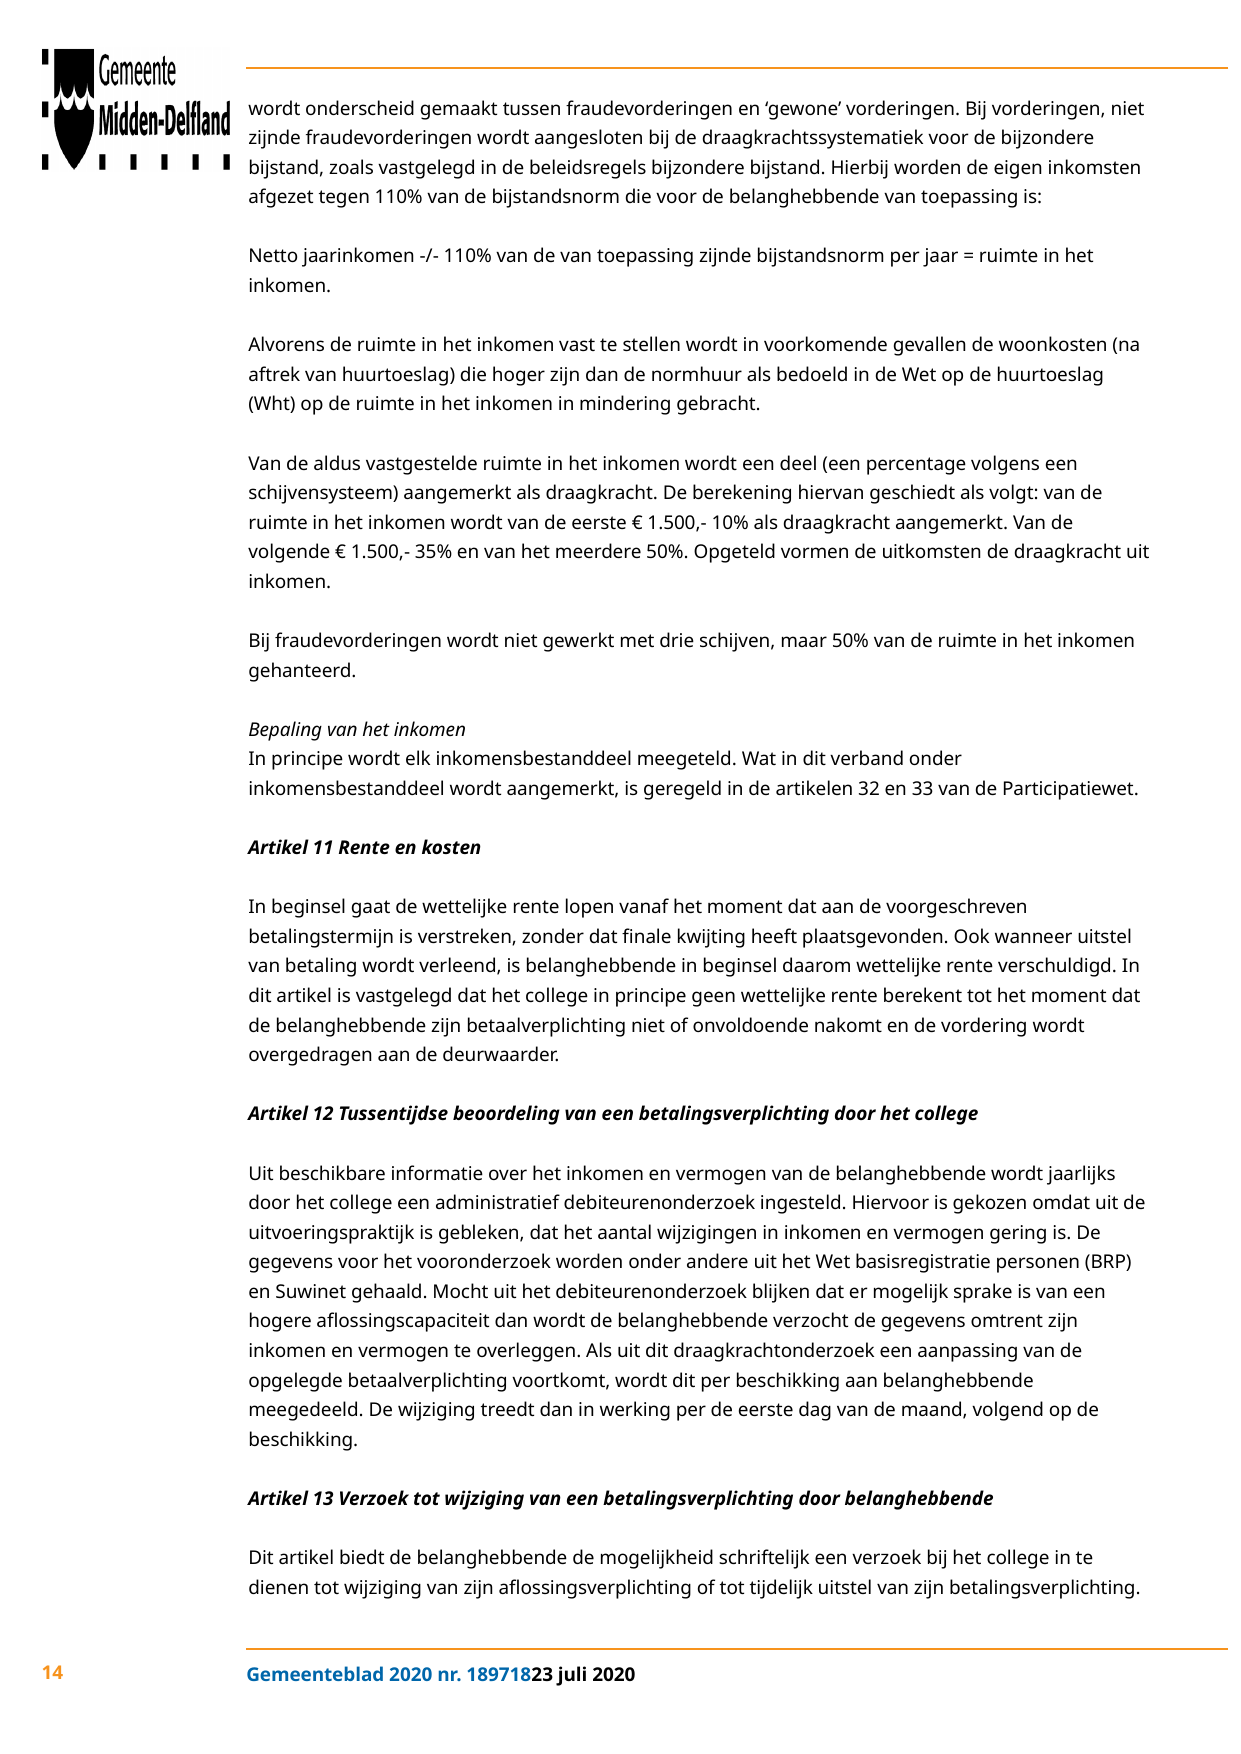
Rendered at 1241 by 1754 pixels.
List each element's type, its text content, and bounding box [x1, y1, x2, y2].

text Bepaling van het inkomen [248, 716, 1152, 742]
text Alvorens de ruimte in het inkomen vast te stellen wordt in voorkomende gevallen de woonkosten (na aftrek van huurtoeslag) die hoger zijn dan de normhuur als bedoeld in de Wet op de huurtoeslag (Wht) op de ruimte in het inkomen in mindering gebracht. [248, 331, 1152, 416]
picture [41, 47, 231, 172]
text Dit artikel biedt de belanghebbende de mogelijkheid schriftelijk een verzoek bij het college in te dienen tot wijziging van zijn aflossingsverplichting of tot tijdelijk uitstel van zijn betalingsverplichting. [248, 1544, 1152, 1600]
text Netto jaarinkomen -/- 110% van de van toepassing zijnde bijstandsnorm per jaar = ruimte in het inkomen. [248, 243, 1152, 298]
text In beginsel gaat de wettelijke rente lopen vanaf het moment dat aan de voorgeschreven betalingstermijn is verstreken, zonder dat finale kwijting heeft plaatsgevonden. Ook wanneer uitstel van betaling wordt verleend, is belanghebbende in beginsel daarom wettelijke rente verschuldigd. In dit artikel is vastgelegd dat het college in principe geen wettelijke rente berekent tot het moment dat de belanghebbende zijn betaalverplichting niet of onvoldoende nakomt en de vordering wordt overgedragen aan de deurwaarder. [248, 893, 1152, 1067]
text In principe wordt elk inkomensbestanddeel meegeteld. Wat in dit verband onder inkomensbestanddeel wordt aangemerkt, is geregeld in de artikelen 32 en 33 van de Participatiewet. [248, 746, 1152, 801]
text wordt onderscheid gemaakt tussen fraudevorderingen en ‘gewone’ vorderingen. Bij vorderingen, niet zijnde fraudevorderingen wordt aangesloten bij de draagkrachtssystematiek voor de bijzondere bijstand, zoals vastgelegd in de beleidsregels bijzondere bijstand. Hierbij worden de eigen inkomsten afgezet tegen 110% van de bijstandsnorm die voor de belanghebbende van toepassing is: [248, 95, 1152, 209]
text Van de aldus vastgestelde ruimte in het inkomen wordt een deel (een percentage volgens een schijvensysteem) aangemerkt als draagkracht. De berekening hiervan geschiedt als volgt: van de ruimte in het inkomen wordt van de eerste € 1.500,- 10% als draagkracht aangemerkt. Van de volgende € 1.500,- 35% en van het meerdere 50%. Opgeteld vormen de uitkomsten de draagkracht uit inkomen. [248, 450, 1152, 594]
text Bij fraudevorderingen wordt niet gewerkt met drie schijven, maar 50% van de ruimte in het inkomen gehanteerd. [248, 627, 1152, 683]
text Artikel 12 Tussentijdse beoordeling van een betalingsverplichting door het college [248, 1101, 1152, 1126]
text Uit beschikbare informatie over het inkomen en vermogen van de belanghebbende wordt jaarlijks door het college een administratief debiteurenonderzoek ingesteld. Hiervoor is gekozen omdat uit de uitvoeringspraktijk is gebleken, dat het aantal wijzigingen in inkomen en vermogen gering is. De gegevens voor het vooronderzoek worden onder andere uit het Wet basisregistratie personen (BRP) en Suwinet gehaald. Mocht uit het debiteurenonderzoek blijken dat er mogelijk sprake is van een hogere aflossingscapaciteit dan wordt de belanghebbende verzocht de gegevens omtrent zijn inkomen en vermogen te overleggen. Als uit dit draagkrachtonderzoek een aanpassing van de opgelegde betaalverplichting voortkomt, wordt dit per beschikking aan belanghebbende meegedeeld. De wijziging treedt dan in werking per de eerste dag van de maand, volgend op de beschikking. [248, 1160, 1152, 1452]
text Artikel 11 Rente en kosten [248, 834, 1152, 860]
text Artikel 13 Verzoek tot wijziging van een betalingsverplichting door belanghebbende [248, 1485, 1152, 1511]
